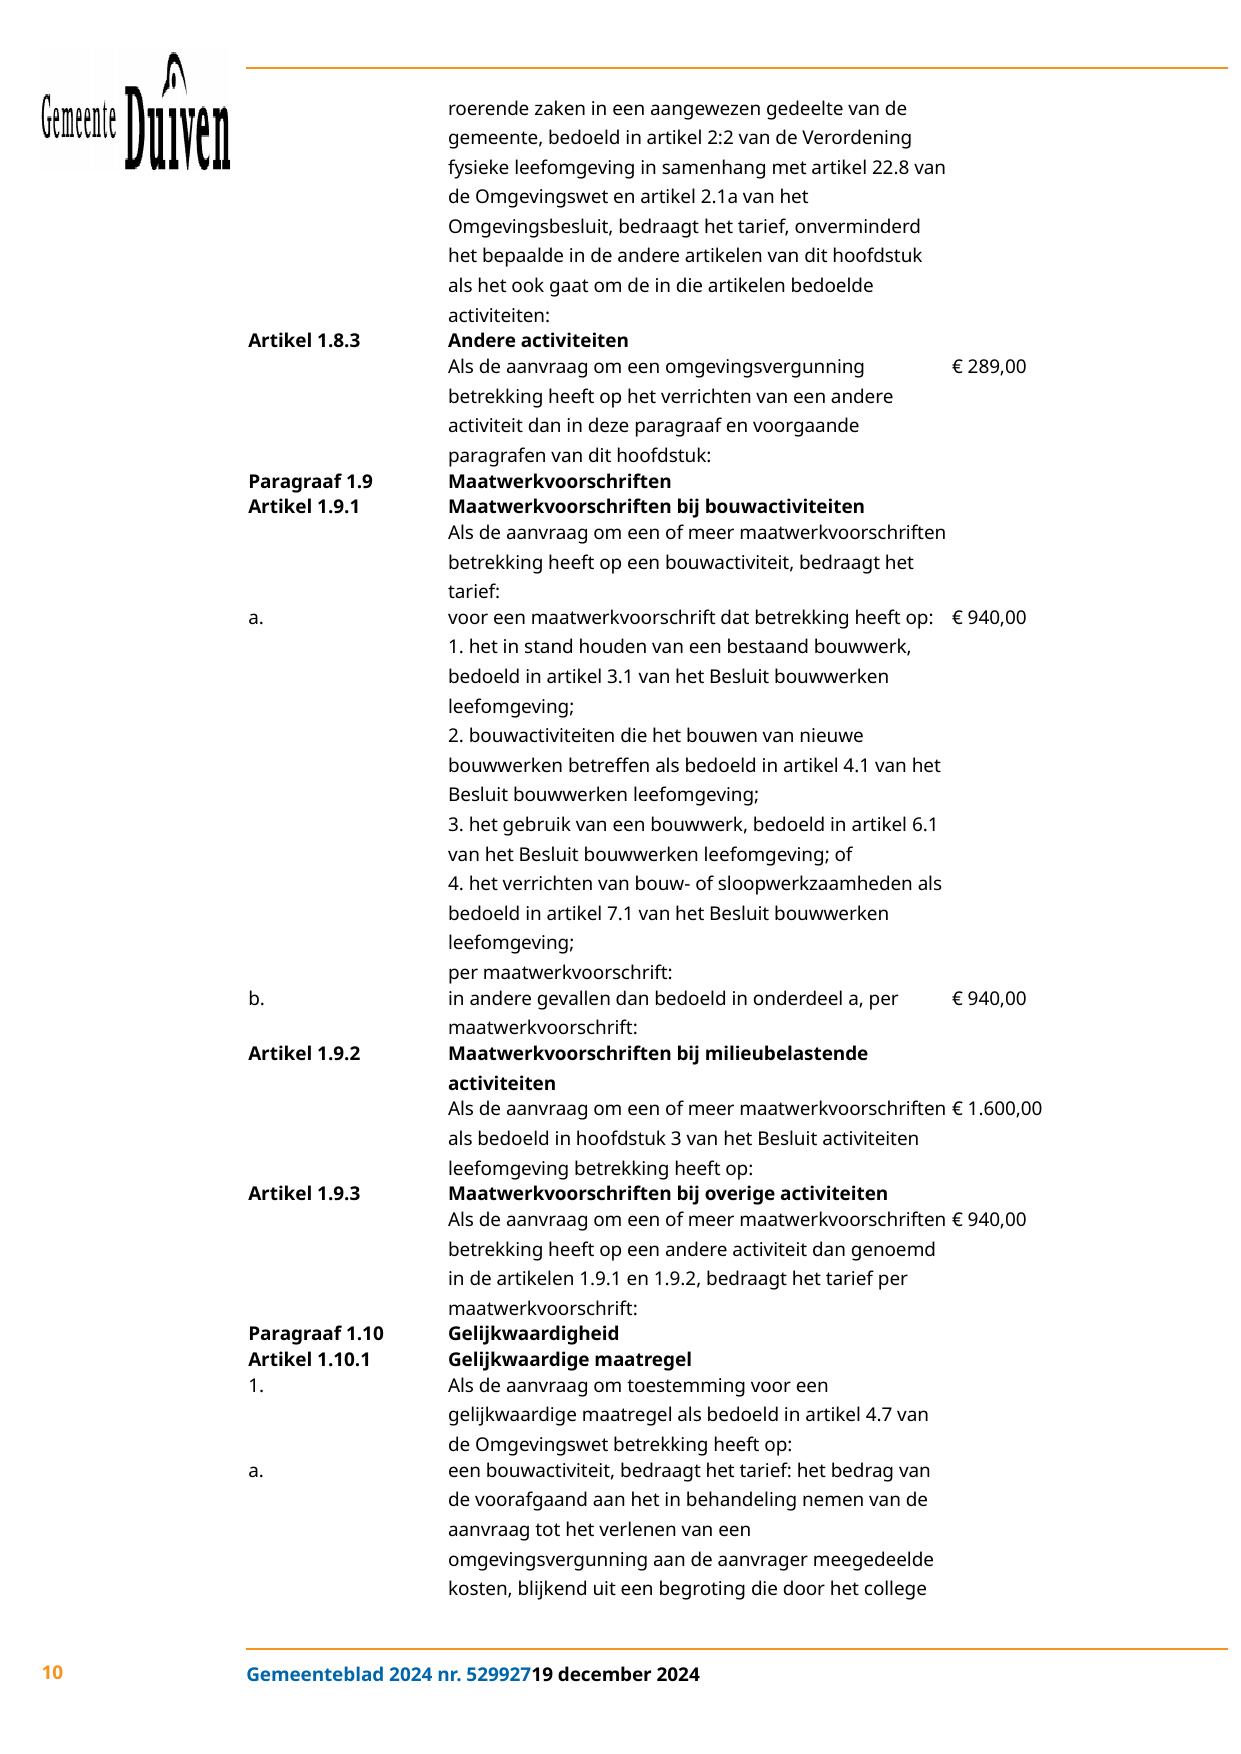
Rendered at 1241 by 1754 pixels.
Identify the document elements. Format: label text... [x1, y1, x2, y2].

table_cell [952, 95, 1152, 328]
table_cell € 1.600,00 [952, 1096, 1152, 1180]
table_cell Maatwerkvoorschriften bij overige activiteiten [448, 1180, 952, 1206]
table_cell [248, 95, 448, 328]
table_cell Artikel 1.9.3 [248, 1180, 448, 1206]
table_cell Paragraaf 1.9 [248, 468, 448, 493]
table_cell [952, 519, 1152, 604]
table_cell [952, 328, 1152, 353]
table_cell € 940,00 [952, 604, 1152, 985]
table_cell een bouwactiviteit, bedraagt het tarief: het bedrag van de voorafgaand aan het in behandeling nemen van de aanvraag tot het verlenen van een omgevingsvergunning aan de aanvrager meegedeelde kosten, blijkend uit een begroting die door het college [448, 1457, 952, 1601]
table_cell roerende zaken in een aangewezen gedeelte van de gemeente, bedoeld in artikel 2:2 van de Verordening fysieke leefomgeving in samenhang met artikel 22.8 van de Omgevingswet en artikel 2.1a van het Omgevingsbesluit, bedraagt het tarief, onverminderd het bepaalde in de andere artikelen van dit hoofdstuk als het ook gaat om de in die artikelen bedoelde activiteiten: [448, 95, 952, 328]
picture [41, 47, 231, 172]
table_cell Artikel 1.9.1 [248, 494, 448, 519]
table_cell € 940,00 [952, 1206, 1152, 1321]
table_cell [952, 1372, 1152, 1457]
table_cell Gelijkwaardigheid [448, 1321, 952, 1346]
table_cell Artikel 1.10.1 [248, 1346, 448, 1372]
table_cell € 940,00 [952, 985, 1152, 1040]
table_cell a. [248, 604, 448, 985]
table_cell Artikel 1.8.3 [248, 328, 448, 353]
table_cell [952, 1321, 1152, 1346]
table_cell b. [248, 985, 448, 1040]
table_cell Als de aanvraag om een omgevingsvergunning betrekking heeft op het verrichten van een andere activiteit dan in deze paragraaf en voorgaande paragrafen van dit hoofdstuk: [448, 353, 952, 468]
table_cell Andere activiteiten [448, 328, 952, 353]
table_cell [248, 1206, 448, 1321]
table_cell [952, 494, 1152, 519]
table_cell Als de aanvraag om toestemming voor een gelijkwaardige maatregel als bedoeld in artikel 4.7 van de Omgevingswet betrekking heeft op: [448, 1372, 952, 1457]
table_cell 1. [248, 1372, 448, 1457]
table_cell Als de aanvraag om een of meer maatwerkvoorschriften als bedoeld in hoofdstuk 3 van het Besluit activiteiten leefomgeving betrekking heeft op: [448, 1096, 952, 1180]
table_cell [952, 1346, 1152, 1372]
table_cell [248, 519, 448, 604]
table_cell [952, 468, 1152, 493]
table_cell [952, 1180, 1152, 1206]
table_cell [248, 1096, 448, 1180]
table_cell [952, 1457, 1152, 1601]
table_cell € 289,00 [952, 353, 1152, 468]
table_cell voor een maatwerkvoorschrift dat betrekking heeft op: 1. het in stand houden van een bestaand bouwwerk, bedoeld in artikel 3.1 van het Besluit bouwwerken leefomgeving; 2. bouwactiviteiten die het bouwen van nieuwe bouwwerken betreffen als bedoeld in artikel 4.1 van het Besluit bouwwerken leefomgeving; 3. het gebruik van een bouwwerk, bedoeld in artikel 6.1 van het Besluit bouwwerken leefomgeving; of 4. het verrichten van bouw- of sloopwerkzaamheden als bedoeld in artikel 7.1 van het Besluit bouwwerken leefomgeving; per maatwerkvoorschrift: [448, 604, 952, 985]
table_cell [952, 1040, 1152, 1096]
table_cell a. [248, 1457, 448, 1601]
table_cell Als de aanvraag om een of meer maatwerkvoorschriften betrekking heeft op een bouwactiviteit, bedraagt het tarief: [448, 519, 952, 604]
table_cell Als de aanvraag om een of meer maatwerkvoorschriften betrekking heeft op een andere activiteit dan genoemd in de artikelen 1.9.1 en 1.9.2, bedraagt het tarief per maatwerkvoorschrift: [448, 1206, 952, 1321]
table_cell Gelijkwaardige maatregel [448, 1346, 952, 1372]
table_cell Paragraaf 1.10 [248, 1321, 448, 1346]
table_cell Maatwerkvoorschriften [448, 468, 952, 493]
table_cell in andere gevallen dan bedoeld in onderdeel a, per maatwerkvoorschrift: [448, 985, 952, 1040]
table_cell Maatwerkvoorschriften bij bouwactiviteiten [448, 494, 952, 519]
table_cell [248, 353, 448, 468]
table_cell Maatwerkvoorschriften bij milieubelastende activiteiten [448, 1040, 952, 1096]
table_cell Artikel 1.9.2 [248, 1040, 448, 1096]
